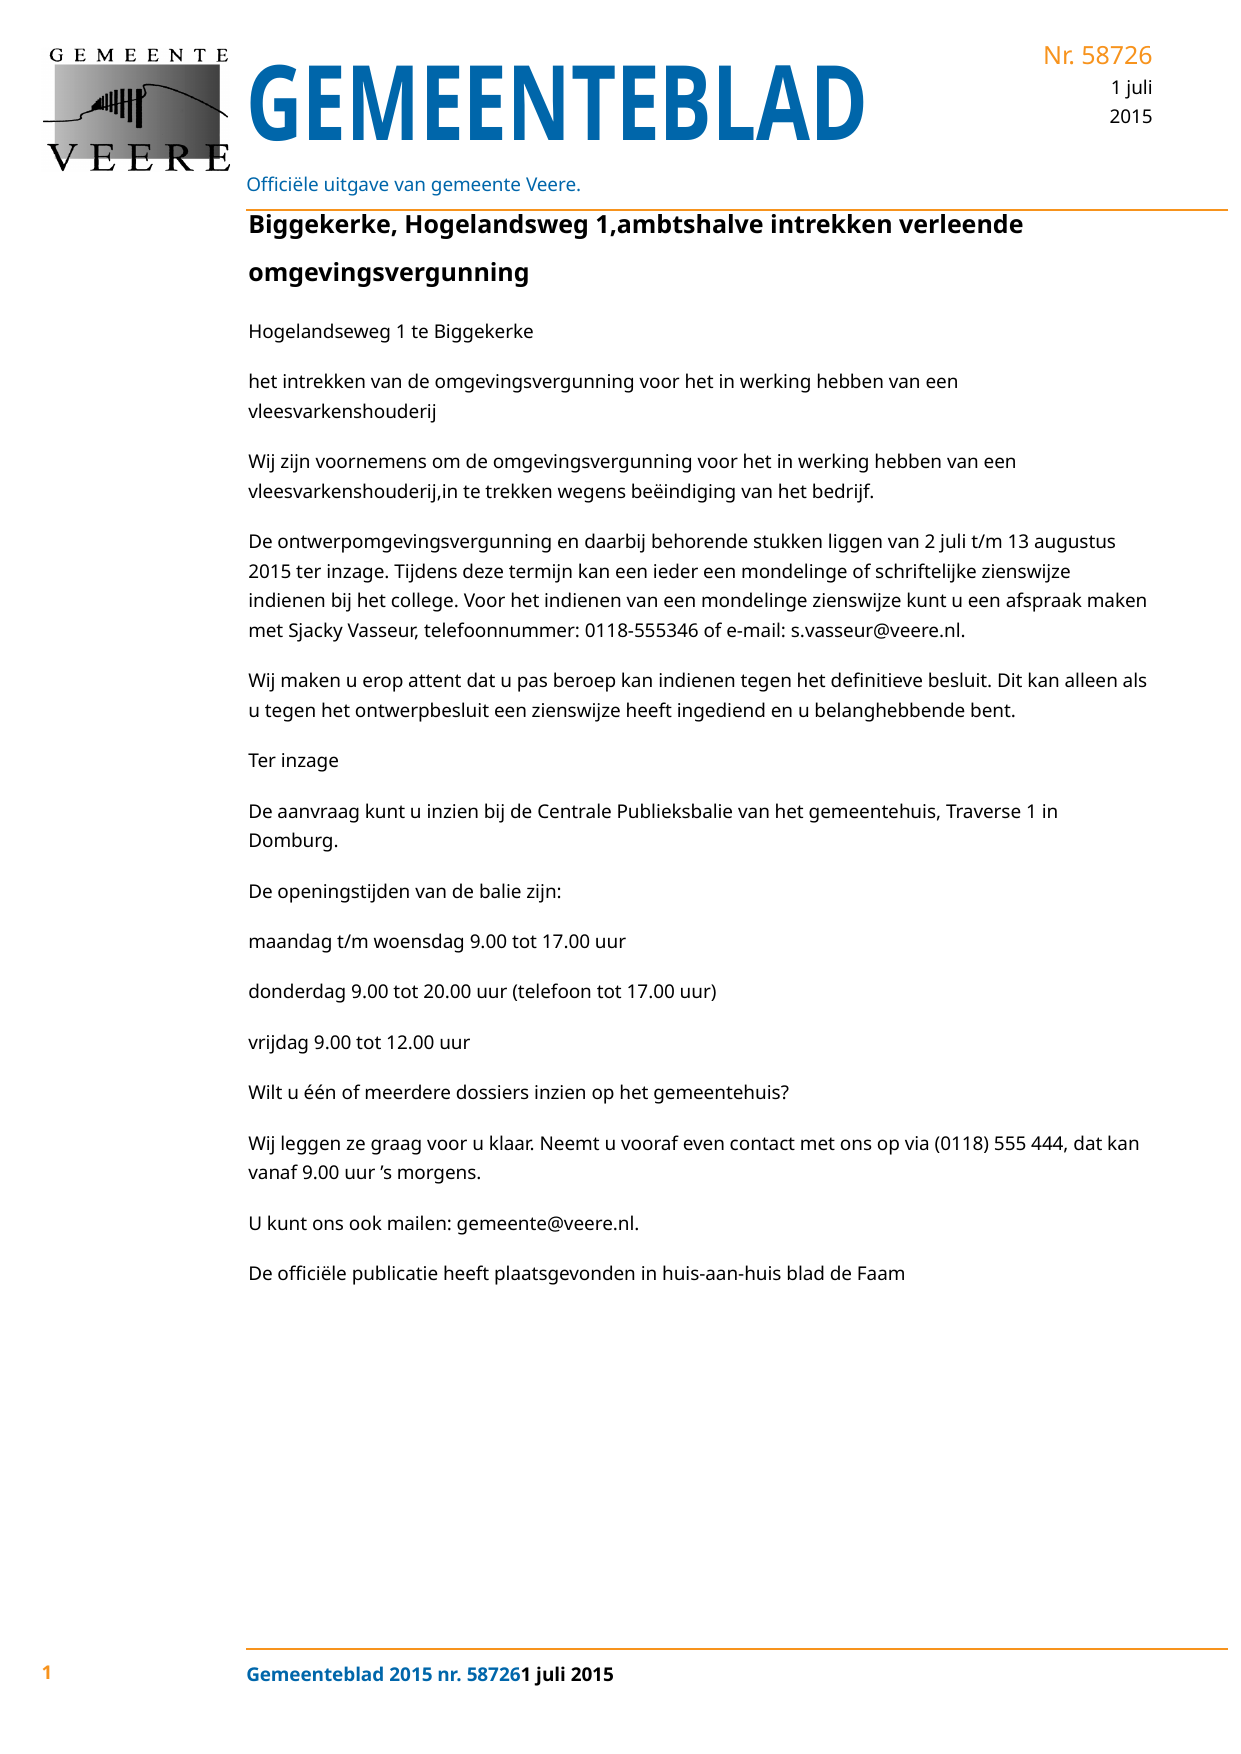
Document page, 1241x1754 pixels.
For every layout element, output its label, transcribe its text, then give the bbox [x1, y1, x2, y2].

text De aanvraag kunt u inzien bij de Centrale Publieksbalie van het gemeentehuis, Traverse 1 in Domburg. [248, 798, 1152, 853]
text Wilt u één of meerdere dossiers inzien op het gemeentehuis? [248, 1079, 1152, 1105]
picture [41, 47, 231, 172]
text Ter inzage [248, 747, 1152, 773]
text donderdag 9.00 tot 20.00 uur (telefoon tot 17.00 uur) [248, 979, 1152, 1004]
text vrijdag 9.00 tot 12.00 uur [248, 1029, 1152, 1055]
text Wij zijn voornemens om de omgevingsvergunning voor het in werking hebben van een vleesvarkenshouderij,in te trekken wegens beëindiging van het bedrijf. [248, 448, 1152, 504]
text U kunt ons ook mailen: gemeente@veere.nl. [248, 1210, 1152, 1236]
text De openingstijden van de balie zijn: [248, 878, 1152, 904]
text Hogelandseweg 1 te Biggekerke [248, 318, 1152, 344]
text maandag t/m woensdag 9.00 tot 17.00 uur [248, 928, 1152, 954]
text De ontwerpomgevingsvergunning en daarbij behorende stukken liggen van 2 juli t/m 13 augustus 2015 ter inzage. Tijdens deze termijn kan een ieder een mondelinge of schriftelijke zienswijze indienen bij het college. Voor het indienen van een mondelinge zienswijze kunt u een afspraak maken met Sjacky Vasseur, telefoonnummer: 0118-555346 of e-mail: s.vasseur@veere.nl. [248, 528, 1152, 643]
text het intrekken van de omgevingsvergunning voor het in werking hebben van een vleesvarkenshouderij [248, 368, 1152, 424]
text Wij leggen ze graag voor u klaar. Neemt u vooraf even contact met ons op via (0118) 555 444, dat kan vanaf 9.00 uur ’s morgens. [248, 1130, 1152, 1185]
text Biggekerke, Hogelandsweg 1,ambtshalve intrekken verleende omgevingsvergunning [248, 211, 1152, 288]
text De officiële publicatie heeft plaatsgevonden in huis-aan-huis blad de Faam [248, 1260, 1152, 1286]
text Wij maken u erop attent dat u pas beroep kan indienen tegen het definitieve besluit. Dit kan alleen als u tegen het ontwerpbesluit een zienswijze heeft ingediend en u belanghebbende bent. [248, 667, 1152, 723]
